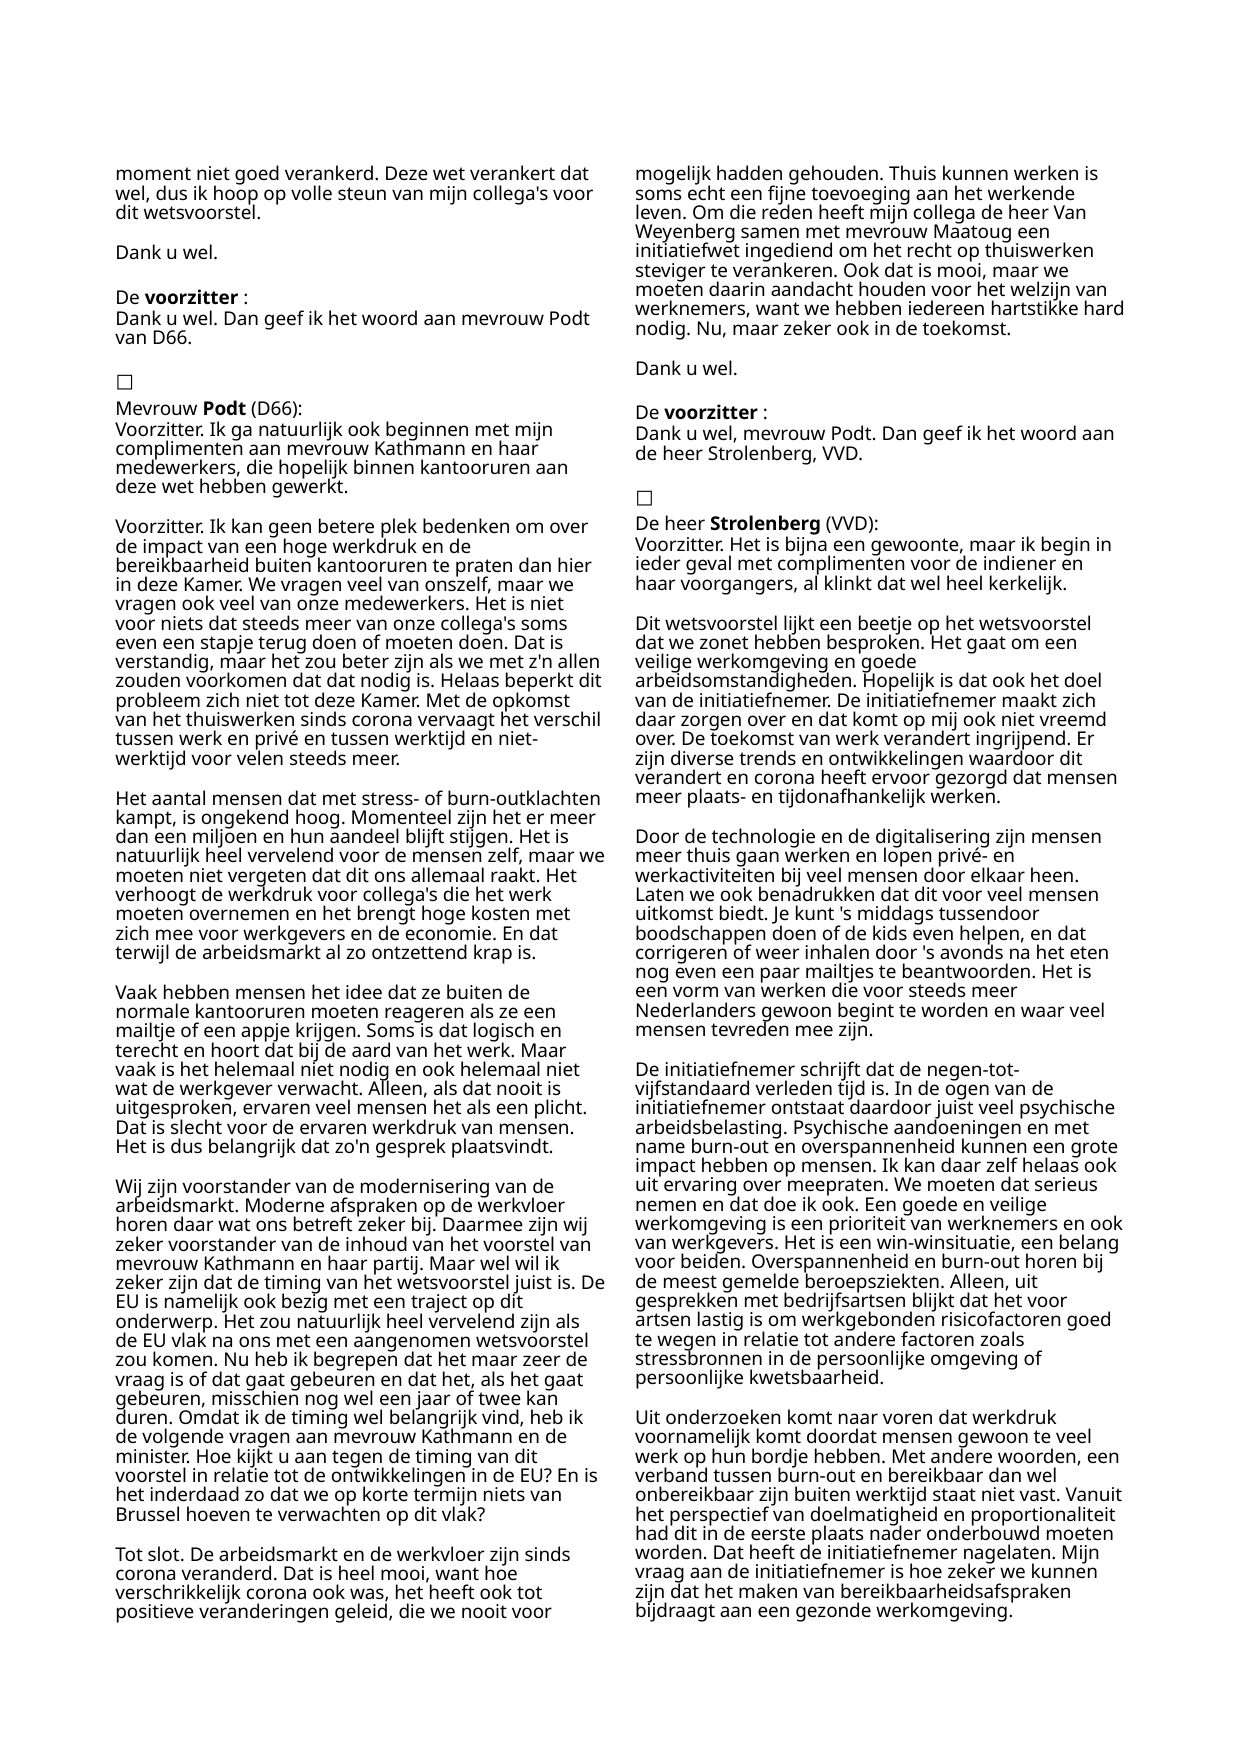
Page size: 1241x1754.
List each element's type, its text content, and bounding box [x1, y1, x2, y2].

text Het aantal mensen dat met stress- of burn-outklachten kampt, is ongekend hoog. Momenteel zijn het er meer dan een miljoen en hun aandeel blijft stijgen. Het is natuurlijk heel vervelend voor de mensen zelf, maar we moeten niet vergeten dat dit ons allemaal raakt. Het verhoogt de werkdruk voor collega's die het werk moeten overnemen en het brengt hoge kosten met zich mee voor werkgevers en de economie. En dat terwijl de arbeidsmarkt al zo ontzettend krap is. [115, 789, 605, 963]
text mogelijk hadden gehouden. Thuis kunnen werken is soms echt een fijne toevoeging aan het werkende leven. Om die reden heeft mijn collega de heer Van Weyenberg samen met mevrouw Maatoug een initiatiefwet ingediend om het recht op thuiswerken steviger te verankeren. Ook dat is mooi, maar we moeten daarin aandacht houden voor het welzijn van werknemers, want we hebben iedereen hartstikke hard nodig. Nu, maar zeker ook in de toekomst. [635, 165, 1125, 339]
text moment niet goed verankerd. Deze wet verankert dat wel, dus ik hoop op volle steun van mijn collega's voor dit wetsvoorstel. [115, 165, 605, 223]
text ⬜ [115, 369, 605, 395]
text Dank u wel, mevrouw Podt. Dan geef ik het woord aan de heer Strolenberg, VVD. [635, 425, 1125, 464]
text Tot slot. De arbeidsmarkt en de werkvloer zijn sinds corona veranderd. Dat is heel mooi, want hoe verschrikkelijk corona ook was, het heeft ook tot positieve veranderingen geleid, die we nooit voor [115, 1546, 605, 1623]
text Voorzitter. Ik kan geen betere plek bedenken om over de impact van een hoge werkdruk en de bereikbaarheid buiten kantooruren te praten dan hier in deze Kamer. We vragen veel van onszelf, maar we vragen ook veel van onze medewerkers. Het is niet voor niets dat steeds meer van onze collega's soms even een stapje terug doen of moeten doen. Dat is verstandig, maar het zou beter zijn als we met z'n allen zouden voorkomen dat dat nodig is. Helaas beperkt dit probleem zich niet tot deze Kamer. Met de opkomst van het thuiswerken sinds corona vervaagt het verschil tussen werk en privé en tussen werktijd en niet-werktijd voor velen steeds meer. [115, 518, 605, 769]
text Voorzitter. Het is bijna een gewoonte, maar ik begin in ieder geval met complimenten voor de indiener en haar voorgangers, al klinkt dat wel heel kerkelijk. [635, 536, 1125, 594]
text Wij zijn voorstander van de modernisering van de arbeidsmarkt. Moderne afspraken op de werkvloer horen daar wat ons betreft zeker bij. Daarmee zijn wij zeker voorstander van de inhoud van het voorstel van mevrouw Kathmann en haar partij. Maar wel wil ik zeker zijn dat de timing van het wetsvoorstel juist is. De EU is namelijk ook bezig met een traject op dit onderwerp. Het zou natuurlijk heel vervelend zijn als de EU vlak na ons met een aangenomen wetsvoorstel zou komen. Nu heb ik begrepen dat het maar zeer de vraag is of dat gaat gebeuren en dat het, als het gaat gebeuren, misschien nog wel een jaar of twee kan duren. Omdat ik de timing wel belangrijk vind, heb ik de volgende vragen aan mevrouw Kathmann en de minister. Hoe kijkt u aan tegen de timing van dit voorstel in relatie tot de ontwikkelingen in de EU? En is het inderdaad zo dat we op korte termijn niets van Brussel hoeven te verwachten op dit vlak? [115, 1178, 605, 1525]
text Dit wetsvoorstel lijkt een beetje op het wetsvoorstel dat we zonet hebben besproken. Het gaat om een veilige werkomgeving en goede arbeidsomstandigheden. Hopelijk is dat ook het doel van de initiatiefnemer. De initiatiefnemer maakt zich daar zorgen over en dat komt op mij ook niet vreemd over. De toekomst van werk verandert ingrijpend. Er zijn diverse trends en ontwikkelingen waardoor dit verandert en corona heeft ervoor gezorgd dat mensen meer plaats- en tijdonafhankelijk werken. [635, 615, 1125, 807]
text Door de technologie en de digitalisering zijn mensen meer thuis gaan werken en lopen privé- en werkactiviteiten bij veel mensen door elkaar heen. Laten we ook benadrukken dat dit voor veel mensen uitkomst biedt. Je kunt 's middags tussendoor boodschappen doen of de kids even helpen, en dat corrigeren of weer inhalen door 's avonds na het eten nog even een paar mailtjes te beantwoorden. Het is een vorm van werken die voor steeds meer Nederlanders gewoon begint te worden en waar veel mensen tevreden mee zijn. [635, 828, 1125, 1040]
text Dank u wel. [115, 244, 605, 263]
text Uit onderzoeken komt naar voren dat werkdruk voornamelijk komt doordat mensen gewoon te veel werk op hun bordje hebben. Met andere woorden, een verband tussen burn-out en bereikbaar dan wel onbereikbaar zijn buiten werktijd staat niet vast. Vanuit het perspectief van doelmatigheid en proportionaliteit had dit in de eerste plaats nader onderbouwd moeten worden. Dat heeft de initiatiefnemer nagelaten. Mijn vraag aan de initiatiefnemer is hoe zeker we kunnen zijn dat het maken van bereikbaarheidsafspraken bijdraagt aan een gezonde werkomgeving. [635, 1409, 1125, 1621]
text De voorzitter : [635, 399, 1125, 425]
text Voorzitter. Ik ga natuurlijk ook beginnen met mijn complimenten aan mevrouw Kathmann en haar medewerkers, die hopelijk binnen kantooruren aan deze wet hebben gewerkt. [115, 421, 605, 498]
text De initiatiefnemer schrijft dat de negen-tot-vijfstandaard verleden tijd is. In de ogen van de initiatiefnemer ontstaat daardoor juist veel psychische arbeidsbelasting. Psychische aandoeningen en met name burn-out en overspannenheid kunnen een grote impact hebben op mensen. Ik kan daar zelf helaas ook uit ervaring over meepraten. We moeten dat serieus nemen en dat doe ik ook. Een goede en veilige werkomgeving is een prioriteit van werknemers en ook van werkgevers. Het is een win-winsituatie, een belang voor beiden. Overspannenheid en burn-out horen bij de meest gemelde beroepsziekten. Alleen, uit gesprekken met bedrijfsartsen blijkt dat het voor artsen lastig is om werkgebonden risicofactoren goed te wegen in relatie tot andere factoren zoals stressbronnen in de persoonlijke omgeving of persoonlijke kwetsbaarheid. [635, 1061, 1125, 1388]
text Dank u wel. Dan geef ik het woord aan mevrouw Podt van D66. [115, 310, 605, 348]
text Mevrouw Podt (D66): [115, 395, 605, 421]
text De heer Strolenberg (VVD): [635, 510, 1125, 536]
text Dank u wel. [635, 359, 1125, 379]
text De voorzitter : [115, 284, 605, 310]
text ⬜ [635, 485, 1125, 510]
text Vaak hebben mensen het idee dat ze buiten de normale kantooruren moeten reageren als ze een mailtje of een appje krijgen. Soms is dat logisch en terecht en hoort dat bij de aard van het werk. Maar vaak is het helemaal niet nodig en ook helemaal niet wat de werkgever verwacht. Alleen, als dat nooit is uitgesproken, ervaren veel mensen het als een plicht. Dat is slecht voor de ervaren werkdruk van mensen. Het is dus belangrijk dat zo'n gesprek plaatsvindt. [115, 984, 605, 1157]
